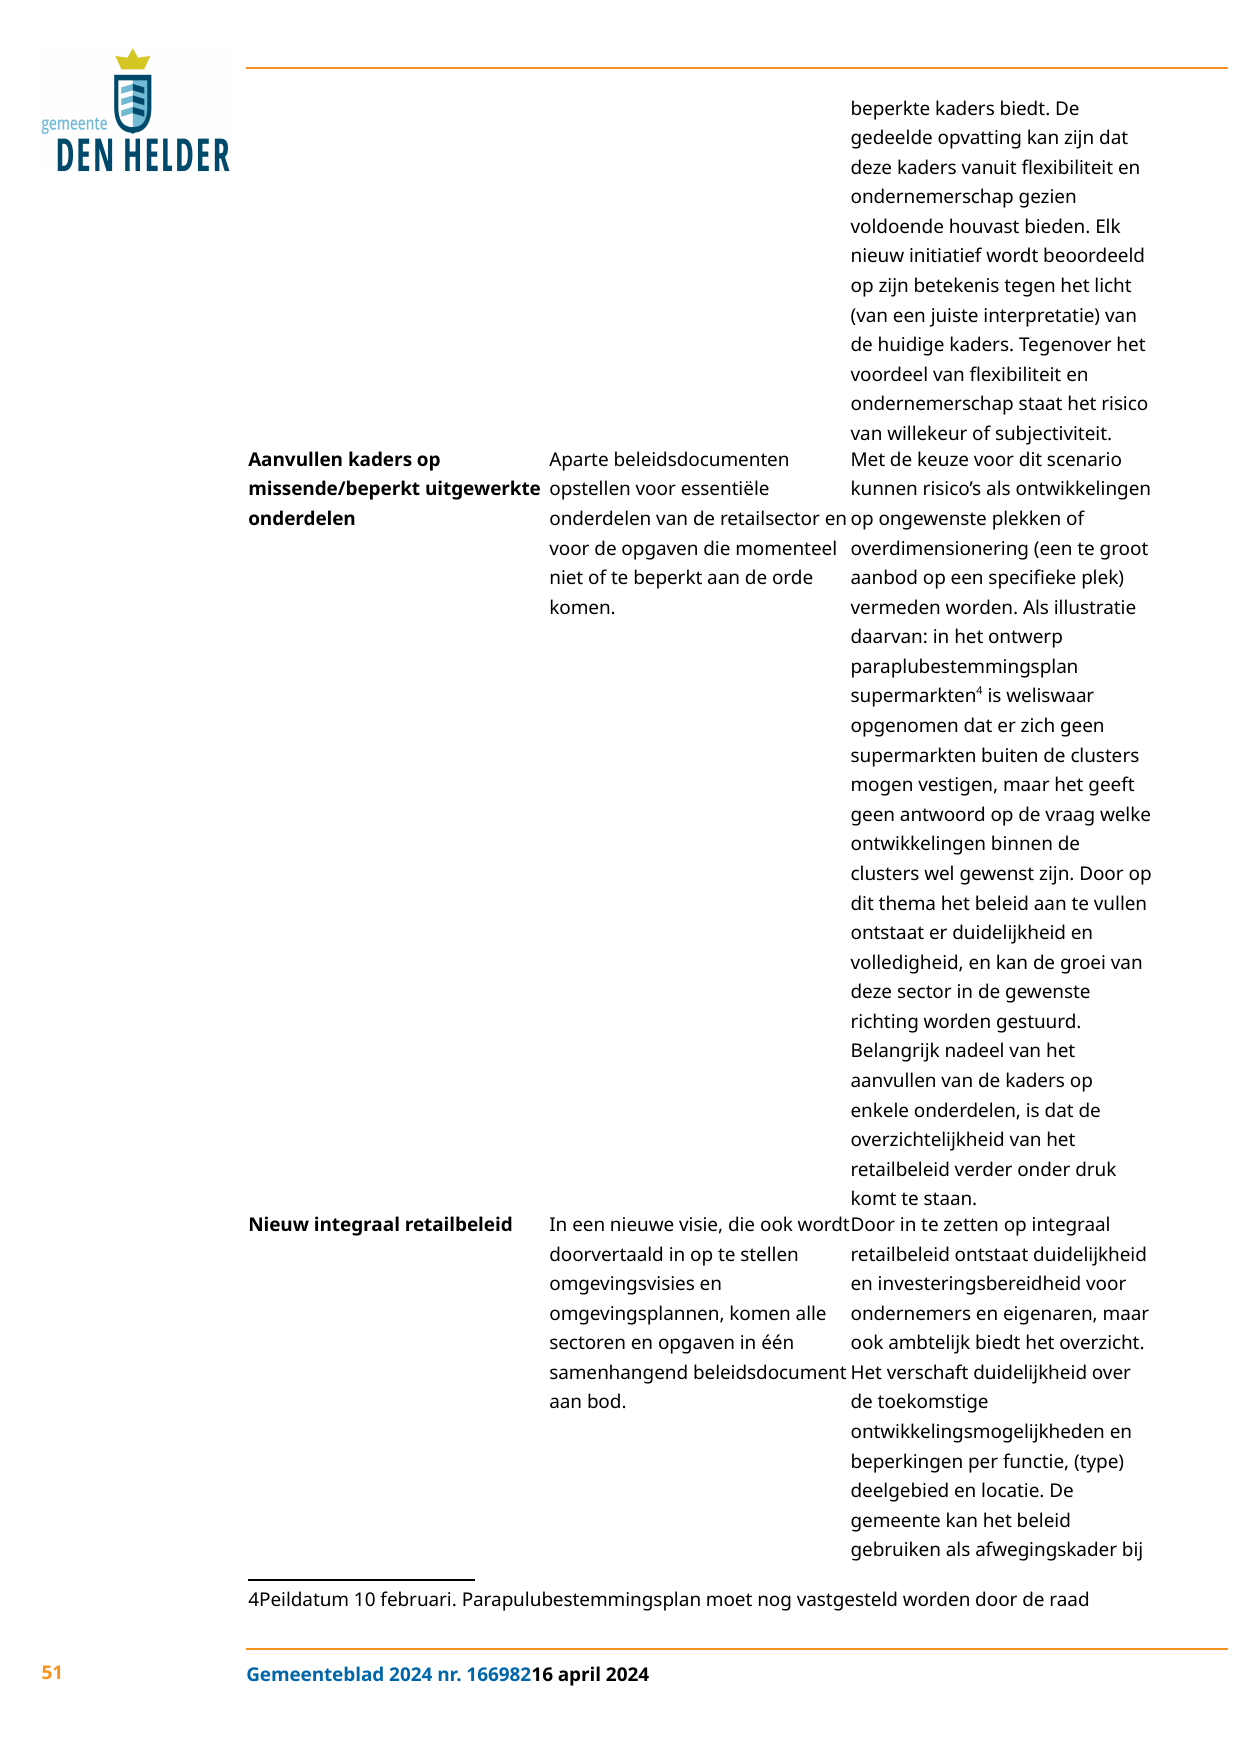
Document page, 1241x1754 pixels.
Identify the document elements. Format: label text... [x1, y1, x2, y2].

table_cell [549, 95, 850, 446]
table_cell Met de keuze voor dit scenario kunnen risico’s als ontwikkelingen op ongewenste plekken of overdimensionering (een te groot aanbod op een specifieke plek) vermeden worden. Als illustratie daarvan: in het ontwerp paraplubestemmingsplan supermarkten is weliswaar opgenomen dat er zich geen supermarkten buiten de clusters mogen vestigen, maar het geeft geen antwoord op de vraag welke ontwikkelingen binnen de clusters wel gewenst zijn. Door op dit thema het beleid aan te vullen ontstaat er duidelijkheid en volledigheid, en kan de groei van deze sector in de gewenste richting worden gestuurd. Belangrijk nadeel van het aanvullen van de kaders op enkele onderdelen, is dat de overzichtelijkheid van het retailbeleid verder onder druk komt te staan. [850, 446, 1152, 1211]
table_cell Aanvullen kaders op missende/beperkt uitgewerkte onderdelen [248, 446, 549, 1211]
table_cell Door in te zetten op integraal retailbeleid ontstaat duidelijkheid en investeringsbereidheid voor ondernemers en eigenaren, maar ook ambtelijk biedt het overzicht. Het verschaft duidelijkheid over de toekomstige ontwikkelingsmogelijkheden en beperkingen per functie, (type) deelgebied en locatie. De gemeente kan het beleid gebruiken als afwegingskader bij [850, 1211, 1152, 1562]
picture [130, 157, 135, 172]
picture [41, 47, 231, 172]
picture [100, 154, 106, 172]
table_cell Aparte beleidsdocumenten opstellen voor essentiële onderdelen van de retailsector en voor de opgaven die momenteel niet of te beperkt aan de orde komen. [549, 446, 850, 1211]
table_cell [248, 95, 549, 446]
picture [182, 144, 187, 165]
picture [220, 160, 224, 172]
table_cell beperkte kaders biedt. De gedeelde opvatting kan zijn dat deze kaders vanuit flexibiliteit en ondernemerschap gezien voldoende houvast bieden. Elk nieuw initiatief wordt beoordeeld op zijn betekenis tegen het licht (van een juiste interpretatie) van de huidige kaders. Tegenover het voordeel van flexibiliteit en ondernemerschap staat het risico van willekeur of subjectiviteit. [850, 95, 1152, 446]
table_cell In een nieuwe visie, die ook wordt doorvertaald in op te stellen omgevingsvisies en omgevingsplannen, komen alle sectoren en opgaven in één samenhangend beleidsdocument aan bod. [549, 1211, 850, 1562]
picture [63, 144, 68, 165]
table_cell Nieuw integraal retailbeleid [248, 1211, 549, 1562]
